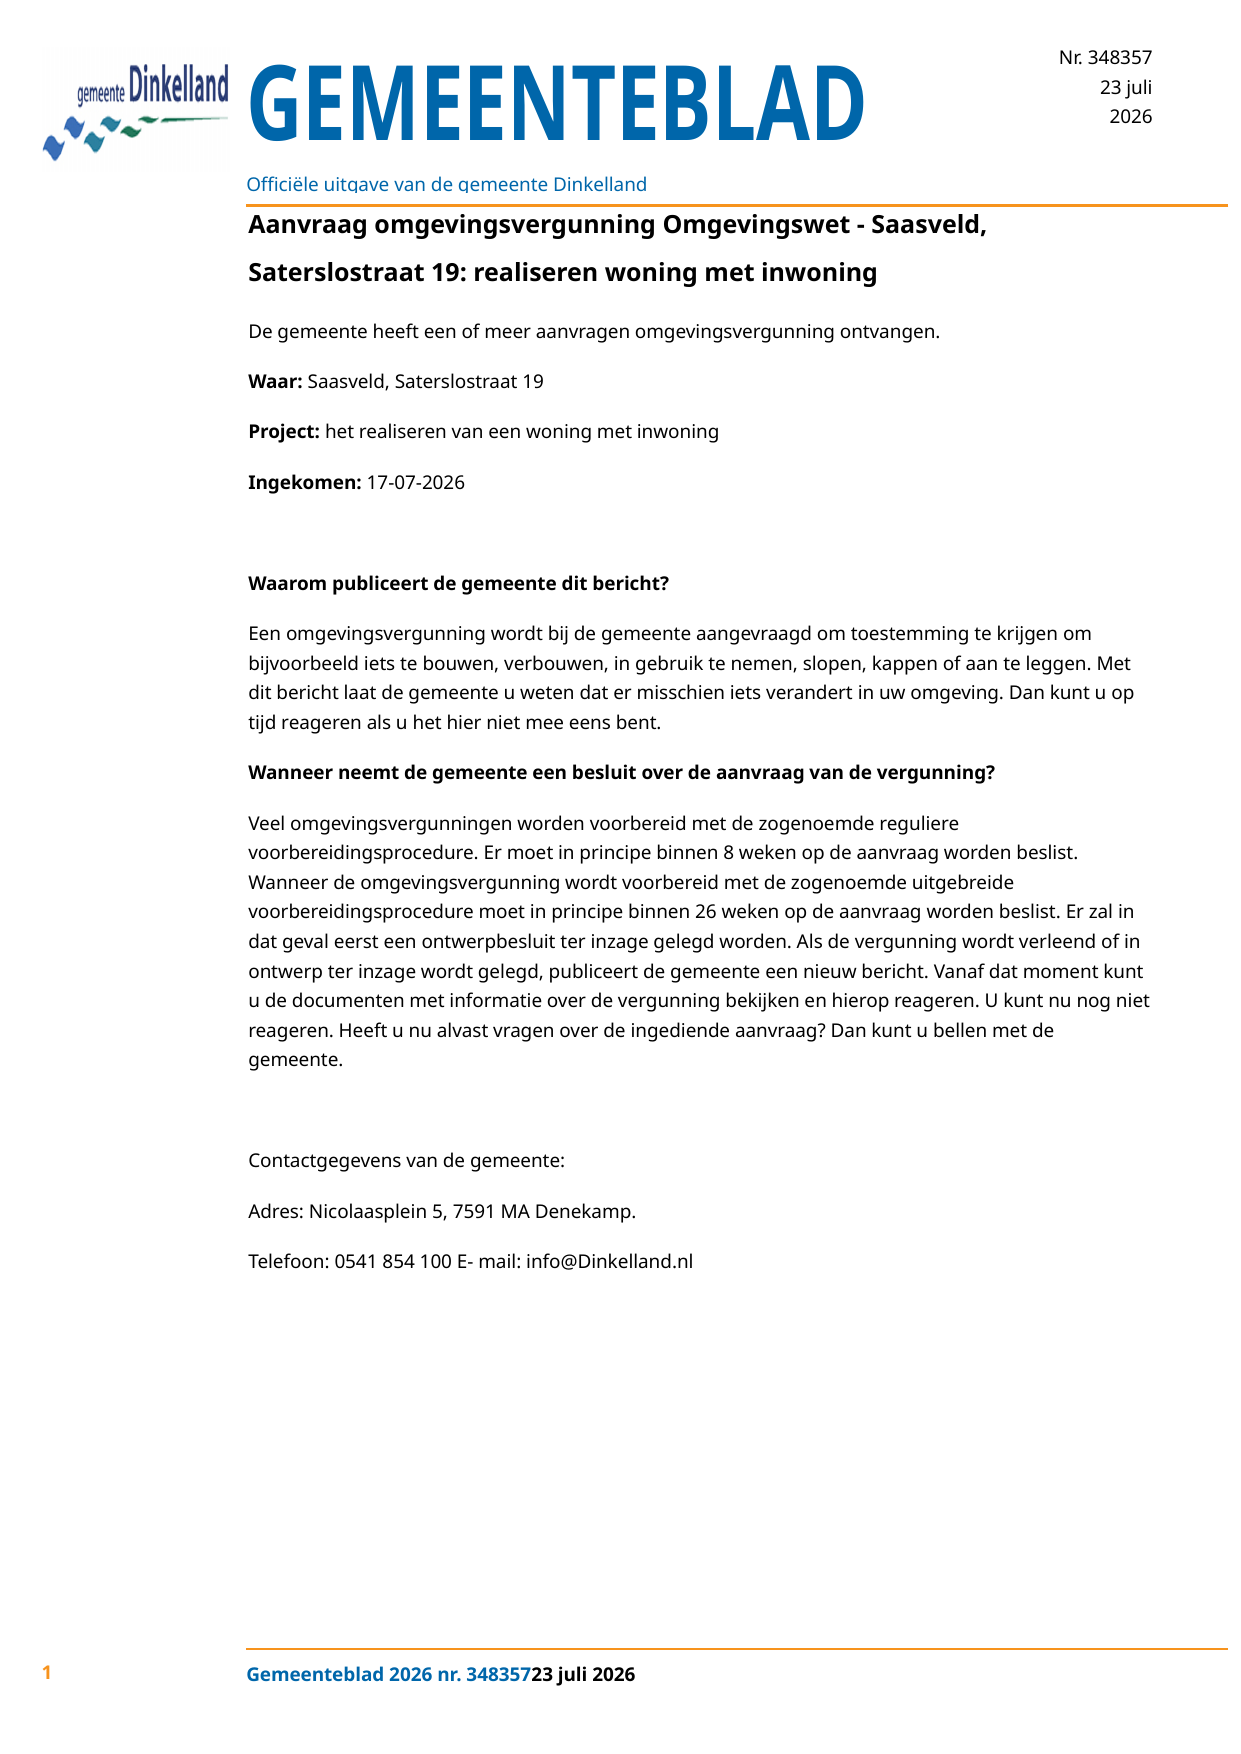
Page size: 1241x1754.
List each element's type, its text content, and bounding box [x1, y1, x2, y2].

text Ingekomen: 17-07-2026 [248, 469, 1152, 495]
text Waarom publiceert de gemeente dit bericht? [248, 570, 1152, 596]
text Veel omgevingsvergunningen worden voorbereid met de zogenoemde reguliere voorbereidingsprocedure. Er moet in principe binnen 8 weken op de aanvraag worden beslist. Wanneer de omgevingsvergunning wordt voorbereid met de zogenoemde uitgebreide voorbereidingsprocedure moet in principe binnen 26 weken op de aanvraag worden beslist. Er zal in dat geval eerst een ontwerpbesluit ter inzage gelegd worden. Als de vergunning wordt verleend of in ontwerp ter inzage wordt gelegd, publiceert de gemeente een nieuw bericht. Vanaf dat moment kunt u de documenten met informatie over de vergunning bekijken en hierop reageren. U kunt nu nog niet reageren. Heeft u nu alvast vragen over de ingediende aanvraag? Dan kunt u bellen met de gemeente. [248, 810, 1152, 1072]
text Contactgegevens van de gemeente: [248, 1147, 1152, 1173]
text De gemeente heeft een of meer aanvragen omgevingsvergunning ontvangen. [248, 318, 1152, 344]
text Wanneer neemt de gemeente een besluit over de aanvraag van de vergunning? [248, 759, 1152, 785]
text Waar: Saasveld, Saterslostraat 19 [248, 368, 1152, 394]
text Aanvraag omgevingsvergunning Omgevingswet - Saasveld, Saterslostraat 19: realiseren woning met inwoning [248, 207, 1152, 288]
text Telefoon: 0541 854 100 E- mail: info@Dinkelland.nl [248, 1248, 1152, 1274]
picture [41, 47, 231, 172]
text Adres: Nicolaasplein 5, 7591 MA Denekamp. [248, 1198, 1152, 1224]
text Een omgevingsvergunning wordt bij de gemeente aangevraagd om toestemming te krijgen om bijvoorbeeld iets te bouwen, verbouwen, in gebruik te nemen, slopen, kappen of aan te leggen. Met dit bericht laat de gemeente u weten dat er misschien iets verandert in uw omgeving. Dan kunt u op tijd reageren als u het hier niet mee eens bent. [248, 620, 1152, 735]
text Project: het realiseren van een woning met inwoning [248, 419, 1152, 444]
